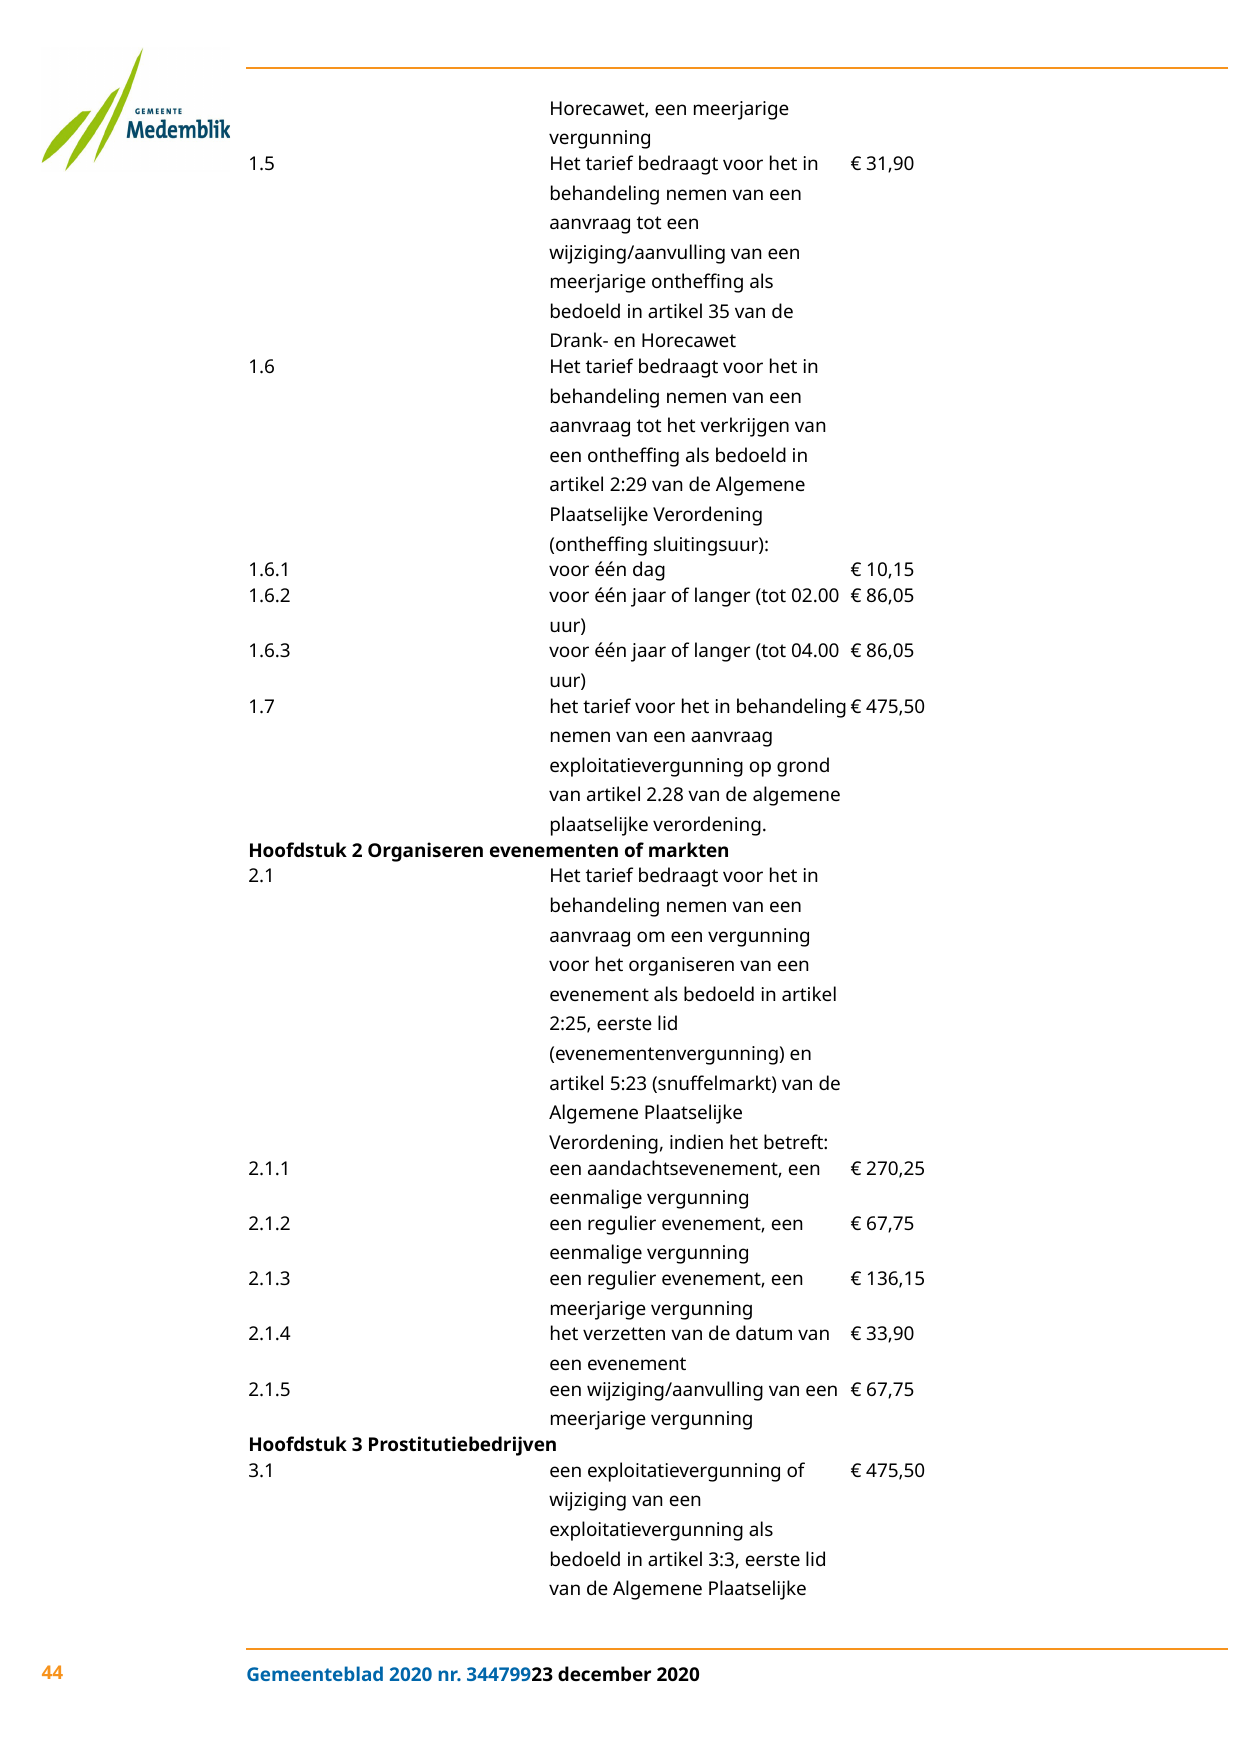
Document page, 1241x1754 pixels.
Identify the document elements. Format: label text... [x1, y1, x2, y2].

table_cell € 67,75 [850, 1210, 1152, 1265]
table_cell voor één jaar of langer (tot 02.00 uur) [549, 582, 850, 638]
table_cell € 33,90 [850, 1321, 1152, 1376]
table_cell [850, 863, 1152, 1155]
table_cell 3.1 [248, 1457, 549, 1601]
table_cell 2.1 [248, 863, 549, 1155]
table_cell 1.5 [248, 150, 549, 353]
table_cell € 10,15 [850, 557, 1152, 582]
table_cell € 136,15 [850, 1265, 1152, 1321]
table_cell € 31,90 [850, 150, 1152, 353]
table_cell een regulier evenement, een eenmalige vergunning [549, 1210, 850, 1265]
table_cell € 86,05 [850, 638, 1152, 693]
table_cell 2.1.5 [248, 1376, 549, 1431]
table_cell 2.1.3 [248, 1265, 549, 1321]
table_cell € 475,50 [850, 1457, 1152, 1601]
table_cell € 270,25 [850, 1155, 1152, 1210]
table_cell Het tarief bedraagt voor het in behandeling nemen van een aanvraag tot het verkrijgen van een ontheffing als bedoeld in artikel 2:29 van de Algemene Plaatselijke Verordening (ontheffing sluitingsuur): [549, 353, 850, 557]
table_cell € 67,75 [850, 1376, 1152, 1431]
table_cell een regulier evenement, een meerjarige vergunning [549, 1265, 850, 1321]
picture [41, 47, 231, 172]
table_cell [248, 95, 549, 150]
table_cell 1.6.1 [248, 557, 549, 582]
table_cell 1.6 [248, 353, 549, 557]
table_cell 1.7 [248, 693, 549, 837]
table_cell het tarief voor het in behandeling nemen van een aanvraag exploitatievergunning op grond van artikel 2.28 van de algemene plaatselijke verordening. [549, 693, 850, 837]
table_cell [850, 353, 1152, 557]
table_cell 2.1.1 [248, 1155, 549, 1210]
table_cell Het tarief bedraagt voor het in behandeling nemen van een aanvraag om een vergunning voor het organiseren van een evenement als bedoeld in artikel 2:25, eerste lid (evenementenvergunning) en artikel 5:23 (snuffelmarkt) van de Algemene Plaatselijke Verordening, indien het betreft: [549, 863, 850, 1155]
table_cell 1.6.3 [248, 638, 549, 693]
table_cell een aandachtsevenement, een eenmalige vergunning [549, 1155, 850, 1210]
table_cell 2.1.4 [248, 1321, 549, 1376]
table_cell 2.1.2 [248, 1210, 549, 1265]
table_cell Hoofdstuk 3 Prostitutiebedrijven [248, 1431, 1152, 1457]
table_cell Het tarief bedraagt voor het in behandeling nemen van een aanvraag tot een wijziging/aanvulling van een meerjarige ontheffing als bedoeld in artikel 35 van de Drank- en Horecawet [549, 150, 850, 353]
table_cell € 475,50 [850, 693, 1152, 837]
table_cell Hoofdstuk 2 Organiseren evenementen of markten [248, 837, 1152, 863]
table_cell [850, 95, 1152, 150]
table_cell € 86,05 [850, 582, 1152, 638]
table_cell een exploitatievergunning of wijziging van een exploitatievergunning als bedoeld in artikel 3:3, eerste lid van de Algemene Plaatselijke [549, 1457, 850, 1601]
table_cell Horecawet, een meerjarige vergunning [549, 95, 850, 150]
table_cell voor één dag [549, 557, 850, 582]
table_cell voor één jaar of langer (tot 04.00 uur) [549, 638, 850, 693]
table_cell een wijziging/aanvulling van een meerjarige vergunning [549, 1376, 850, 1431]
table_cell 1.6.2 [248, 582, 549, 638]
table_cell het verzetten van de datum van een evenement [549, 1321, 850, 1376]
